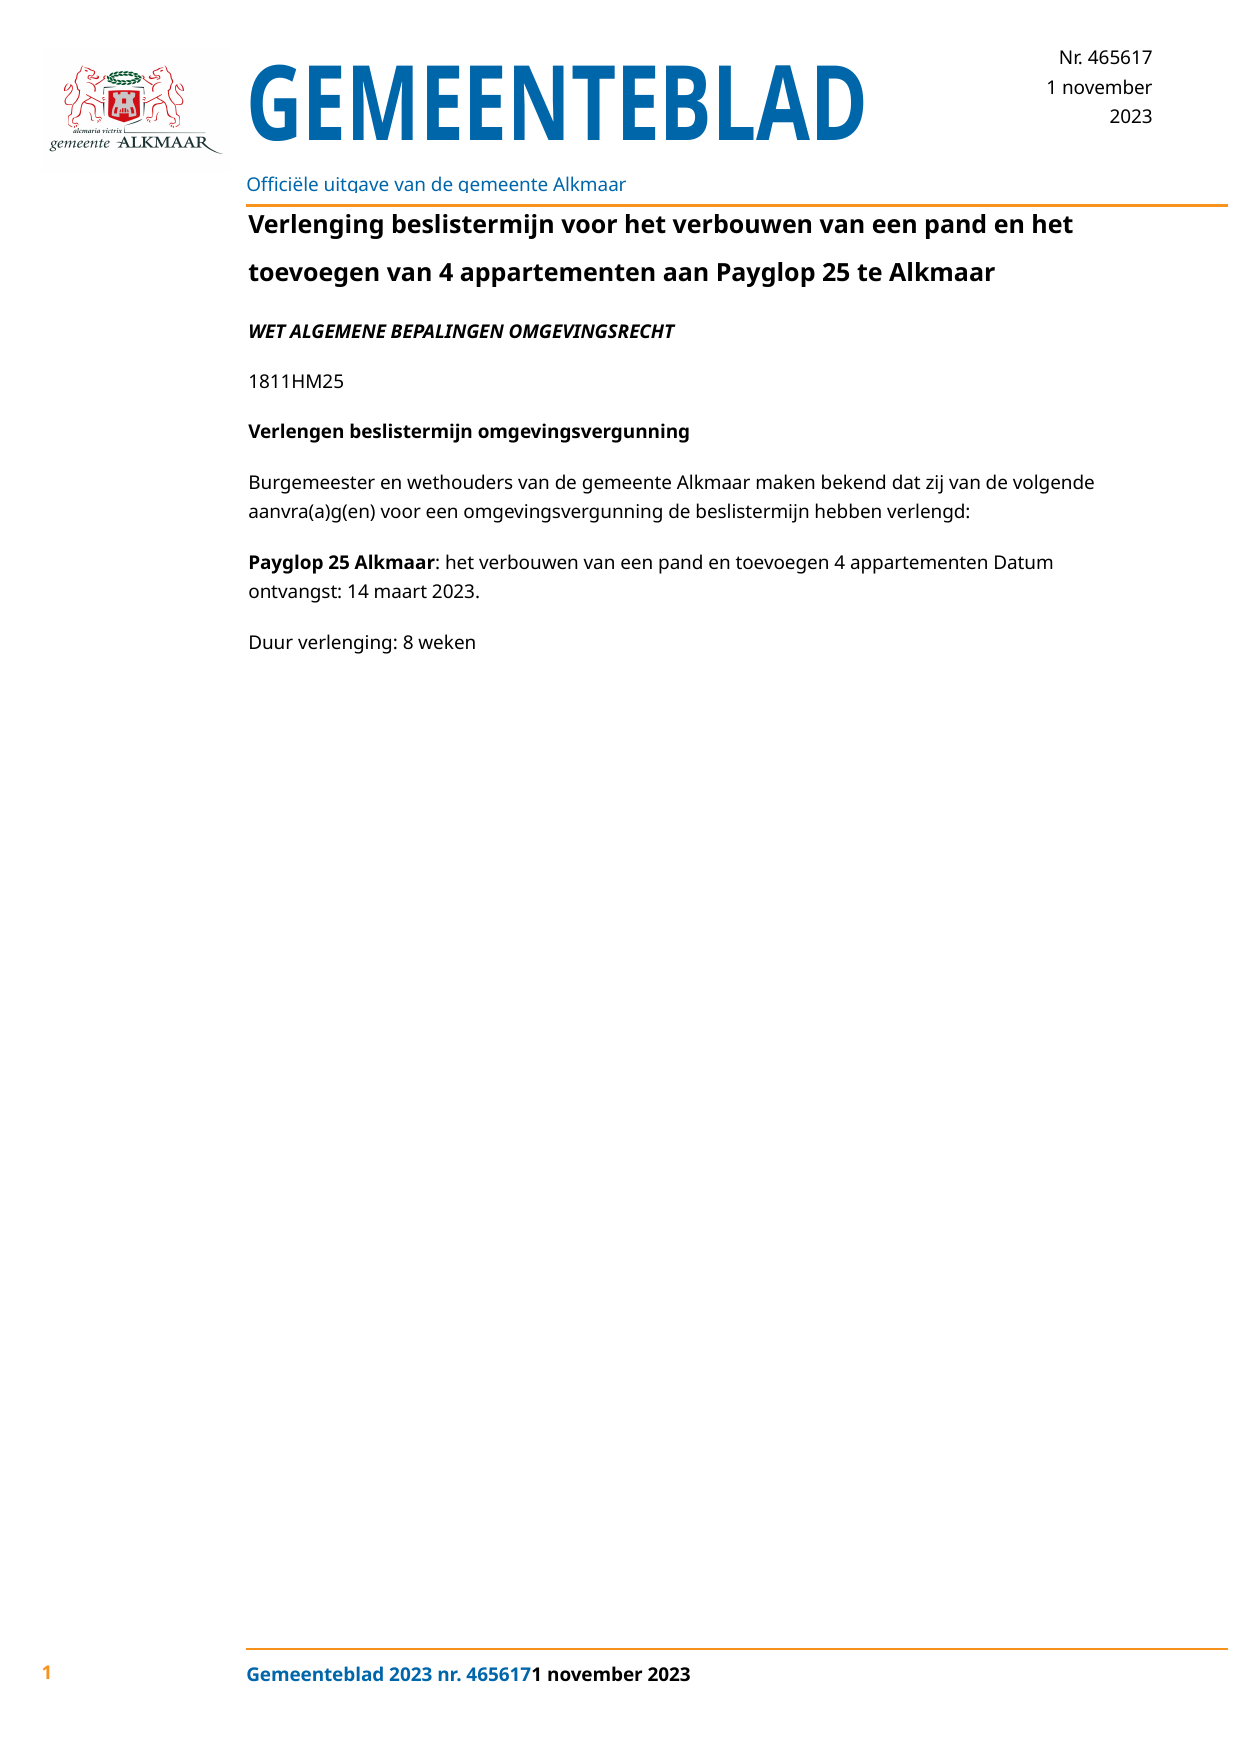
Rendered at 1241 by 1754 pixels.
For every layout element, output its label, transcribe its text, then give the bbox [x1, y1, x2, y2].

text WET ALGEMENE BEPALINGEN OMGEVINGSRECHT [248, 318, 1152, 344]
text Verlenging beslistermijn voor het verbouwen van een pand en het toevoegen van 4 appartementen aan Payglop 25 te Alkmaar [248, 207, 1152, 288]
text Payglop 25 Alkmaar: het verbouwen van een pand en toevoegen 4 appartementen Datum ontvangst: 14 maart 2023. [248, 549, 1152, 604]
picture [41, 47, 231, 172]
text Duur verlenging: 8 weken [248, 629, 1152, 655]
text 1811HM25 [248, 368, 1152, 394]
text Burgemeester en wethouders van de gemeente Alkmaar maken bekend dat zij van de volgende aanvra(a)g(en) voor een omgevingsvergunning de beslistermijn hebben verlengd: [248, 469, 1152, 524]
text Verlengen beslistermijn omgevingsvergunning [248, 419, 1152, 444]
